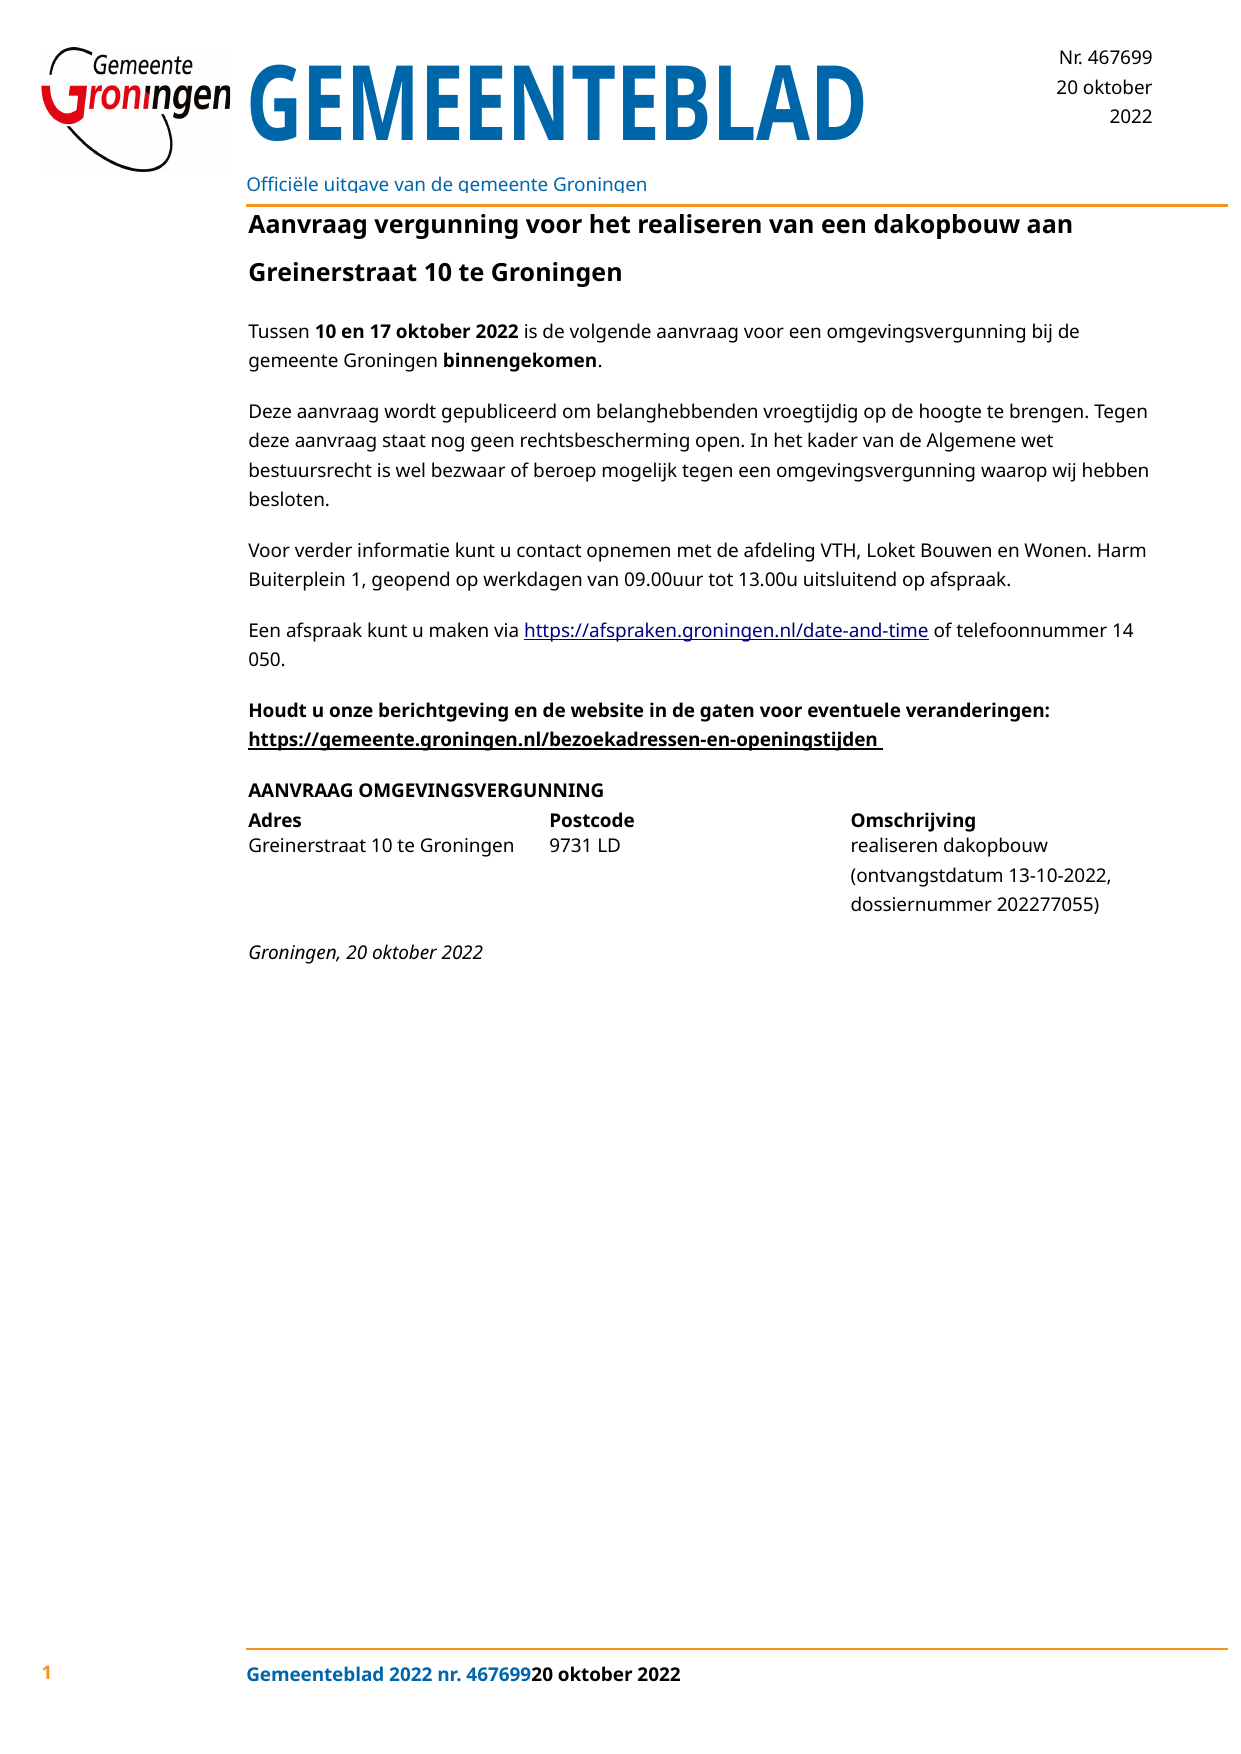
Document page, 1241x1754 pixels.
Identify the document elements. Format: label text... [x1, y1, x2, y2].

text Groningen, 20 oktober 2022 [248, 939, 1152, 964]
picture [41, 47, 231, 172]
text Aanvraag vergunning voor het realiseren van een dakopbouw aan Greinerstraat 10 te Groningen [248, 207, 1152, 288]
table_cell realiseren dakopbouw (ontvangstdatum 13-10-2022, dossiernummer 202277055) [850, 833, 1152, 917]
table_cell Greinerstraat 10 te Groningen [248, 833, 549, 917]
table_header Adres [248, 807, 549, 832]
table_header Omschrijving [850, 807, 1152, 832]
text Een afspraak kunt u maken via https://afspraken.groningen.nl/date-and-time of telefoonnummer 14 050. [248, 617, 1152, 672]
text Tussen 10 en 17 oktober 2022 is de volgende aanvraag voor een omgevingsvergunning bij de gemeente Groningen binnengekomen. [248, 318, 1152, 373]
table_cell 9731 LD [549, 833, 850, 917]
text AANVRAAG OMGEVINGSVERGUNNING [248, 777, 1152, 803]
text Deze aanvraag wordt gepubliceerd om belanghebbenden vroegtijdig op de hoogte te brengen. Tegen deze aanvraag staat nog geen rechtsbescherming open. In het kader van de Algemene wet bestuursrecht is wel bezwaar of beroep mogelijk tegen een omgevingsvergunning waarop wij hebben besloten. [248, 398, 1152, 512]
text Voor verder informatie kunt u contact opnemen met de afdeling VTH, Loket Bouwen en Wonen. Harm Buiterplein 1, geopend op werkdagen van 09.00uur tot 13.00u uitsluitend op afspraak. [248, 537, 1152, 592]
text Houdt u onze berichtgeving en de website in de gaten voor eventuele veranderingen: https://gemeente.groningen.nl/bezoekadressen-en-openingstijden [248, 697, 1152, 752]
table_header Postcode [549, 807, 850, 832]
